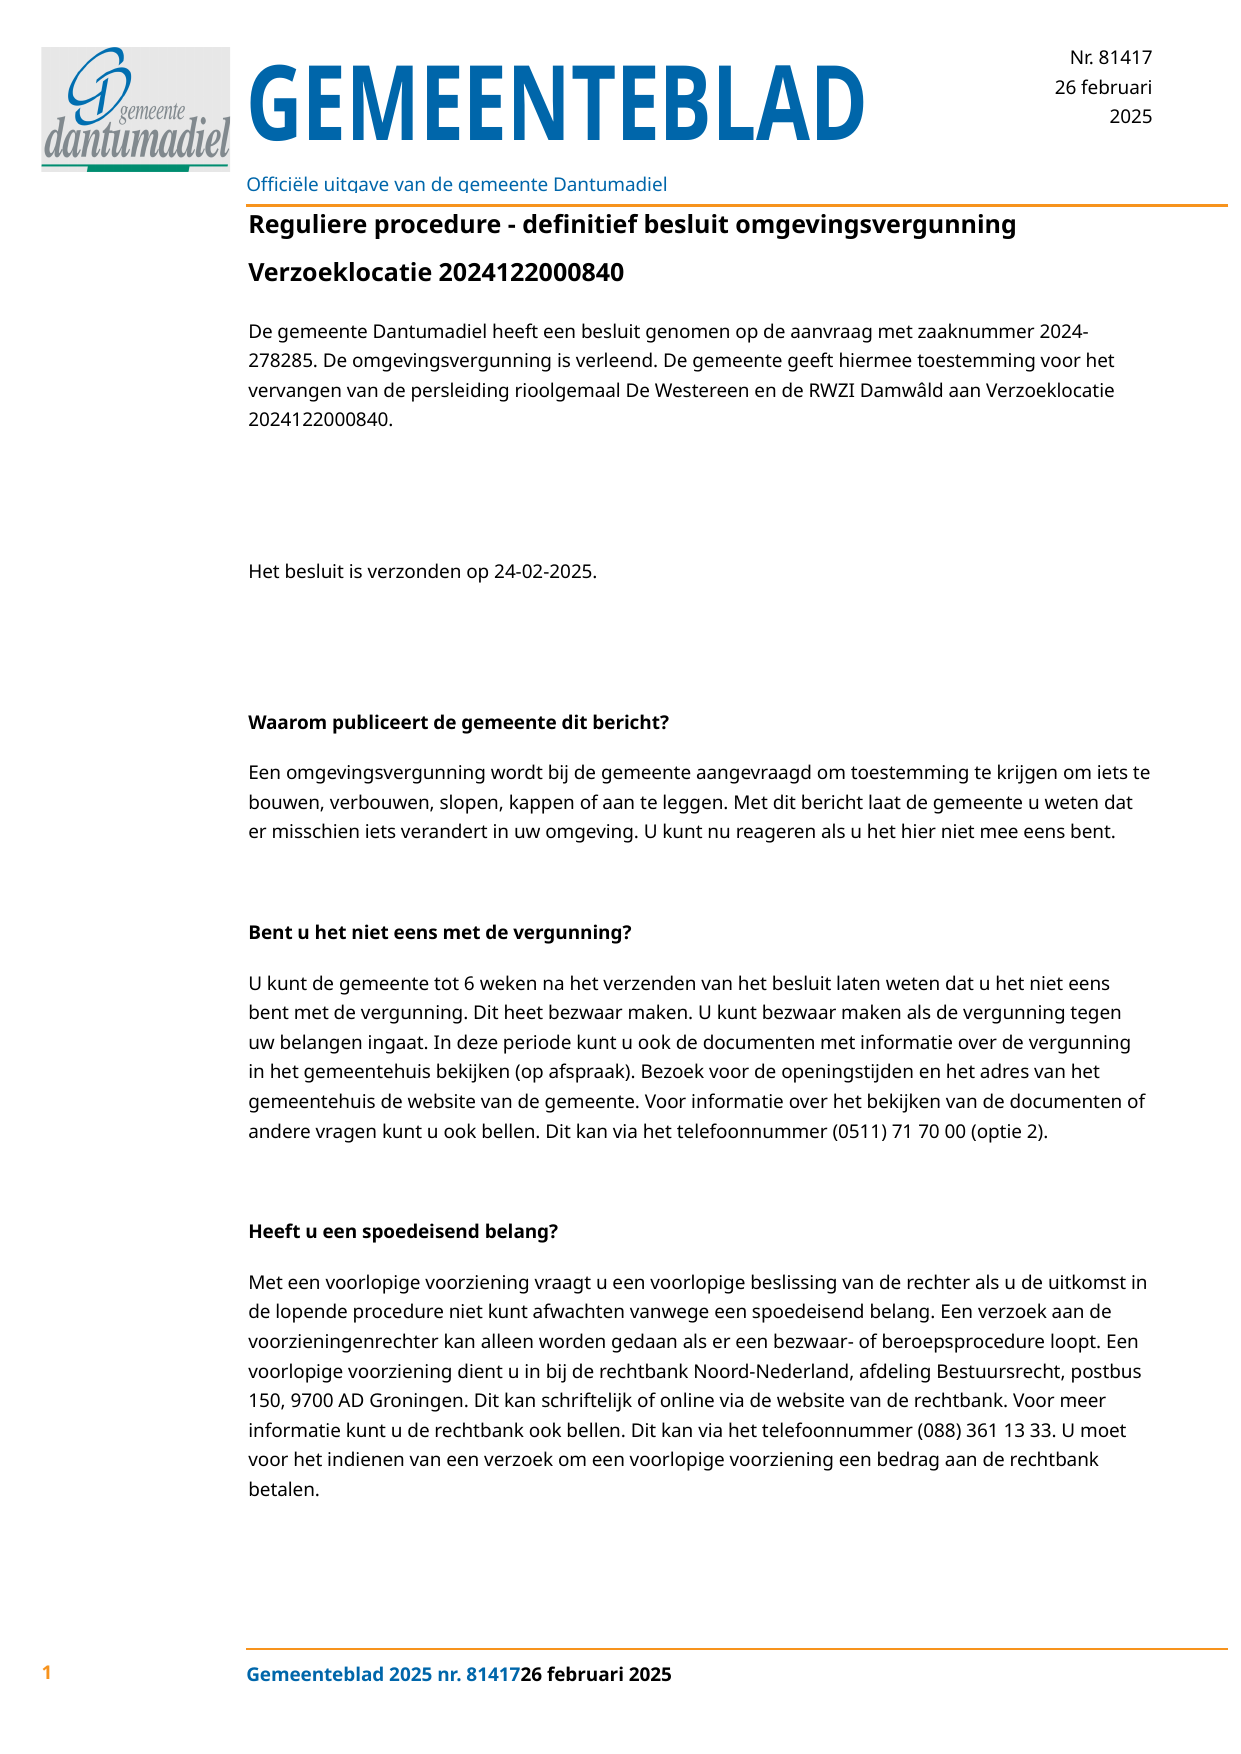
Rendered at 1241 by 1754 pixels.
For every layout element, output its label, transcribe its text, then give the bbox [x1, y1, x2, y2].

text U kunt de gemeente tot 6 weken na het verzenden van het besluit laten weten dat u het niet eens bent met de vergunning. Dit heet bezwaar maken. U kunt bezwaar maken als de vergunning tegen uw belangen ingaat. In deze periode kunt u ook de documenten met informatie over de vergunning in het gemeentehuis bekijken (op afspraak). Bezoek voor de openingstijden en het adres van het gemeentehuis de website van de gemeente. Voor informatie over het bekijken van de documenten of andere vragen kunt u ook bellen. Dit kan via het telefoonnummer (0511) 71 70 00 (optie 2). [248, 970, 1152, 1144]
text Het besluit is verzonden op 24-02-2025. [248, 558, 1152, 584]
text De gemeente Dantumadiel heeft een besluit genomen op de aanvraag met zaaknummer 2024-278285. De omgevingsvergunning is verleend. De gemeente geeft hiermee toestemming voor het vervangen van de persleiding rioolgemaal De Westereen en de RWZI Damwâld aan Verzoeklocatie 2024122000840. [248, 318, 1152, 432]
text Waarom publiceert de gemeente dit bericht? [248, 709, 1152, 735]
text Met een voorlopige voorziening vraagt u een voorlopige beslissing van de rechter als u de uitkomst in de lopende procedure niet kunt afwachten vanwege een spoedeisend belang. Een verzoek aan de voorzieningenrechter kan alleen worden gedaan als er een bezwaar- of beroepsprocedure loopt. Een voorlopige voorziening dient u in bij de rechtbank Noord-Nederland, afdeling Bestuursrecht, postbus 150, 9700 AD Groningen. Dit kan schriftelijk of online via de website van de rechtbank. Voor meer informatie kunt u de rechtbank ook bellen. Dit kan via het telefoonnummer (088) 361 13 33. U moet voor het indienen van een verzoek om een voorlopige voorziening een bedrag aan de rechtbank betalen. [248, 1269, 1152, 1502]
text Heeft u een spoedeisend belang? [248, 1219, 1152, 1244]
text Een omgevingsvergunning wordt bij de gemeente aangevraagd om toestemming te krijgen om iets te bouwen, verbouwen, slopen, kappen of aan te leggen. Met dit bericht laat de gemeente u weten dat er misschien iets verandert in uw omgeving. U kunt nu reageren als u het hier niet mee eens bent. [248, 759, 1152, 844]
text Reguliere procedure - definitief besluit omgevingsvergunning Verzoeklocatie 2024122000840 [248, 207, 1152, 288]
text Bent u het niet eens met de vergunning? [248, 919, 1152, 945]
picture [41, 47, 231, 172]
